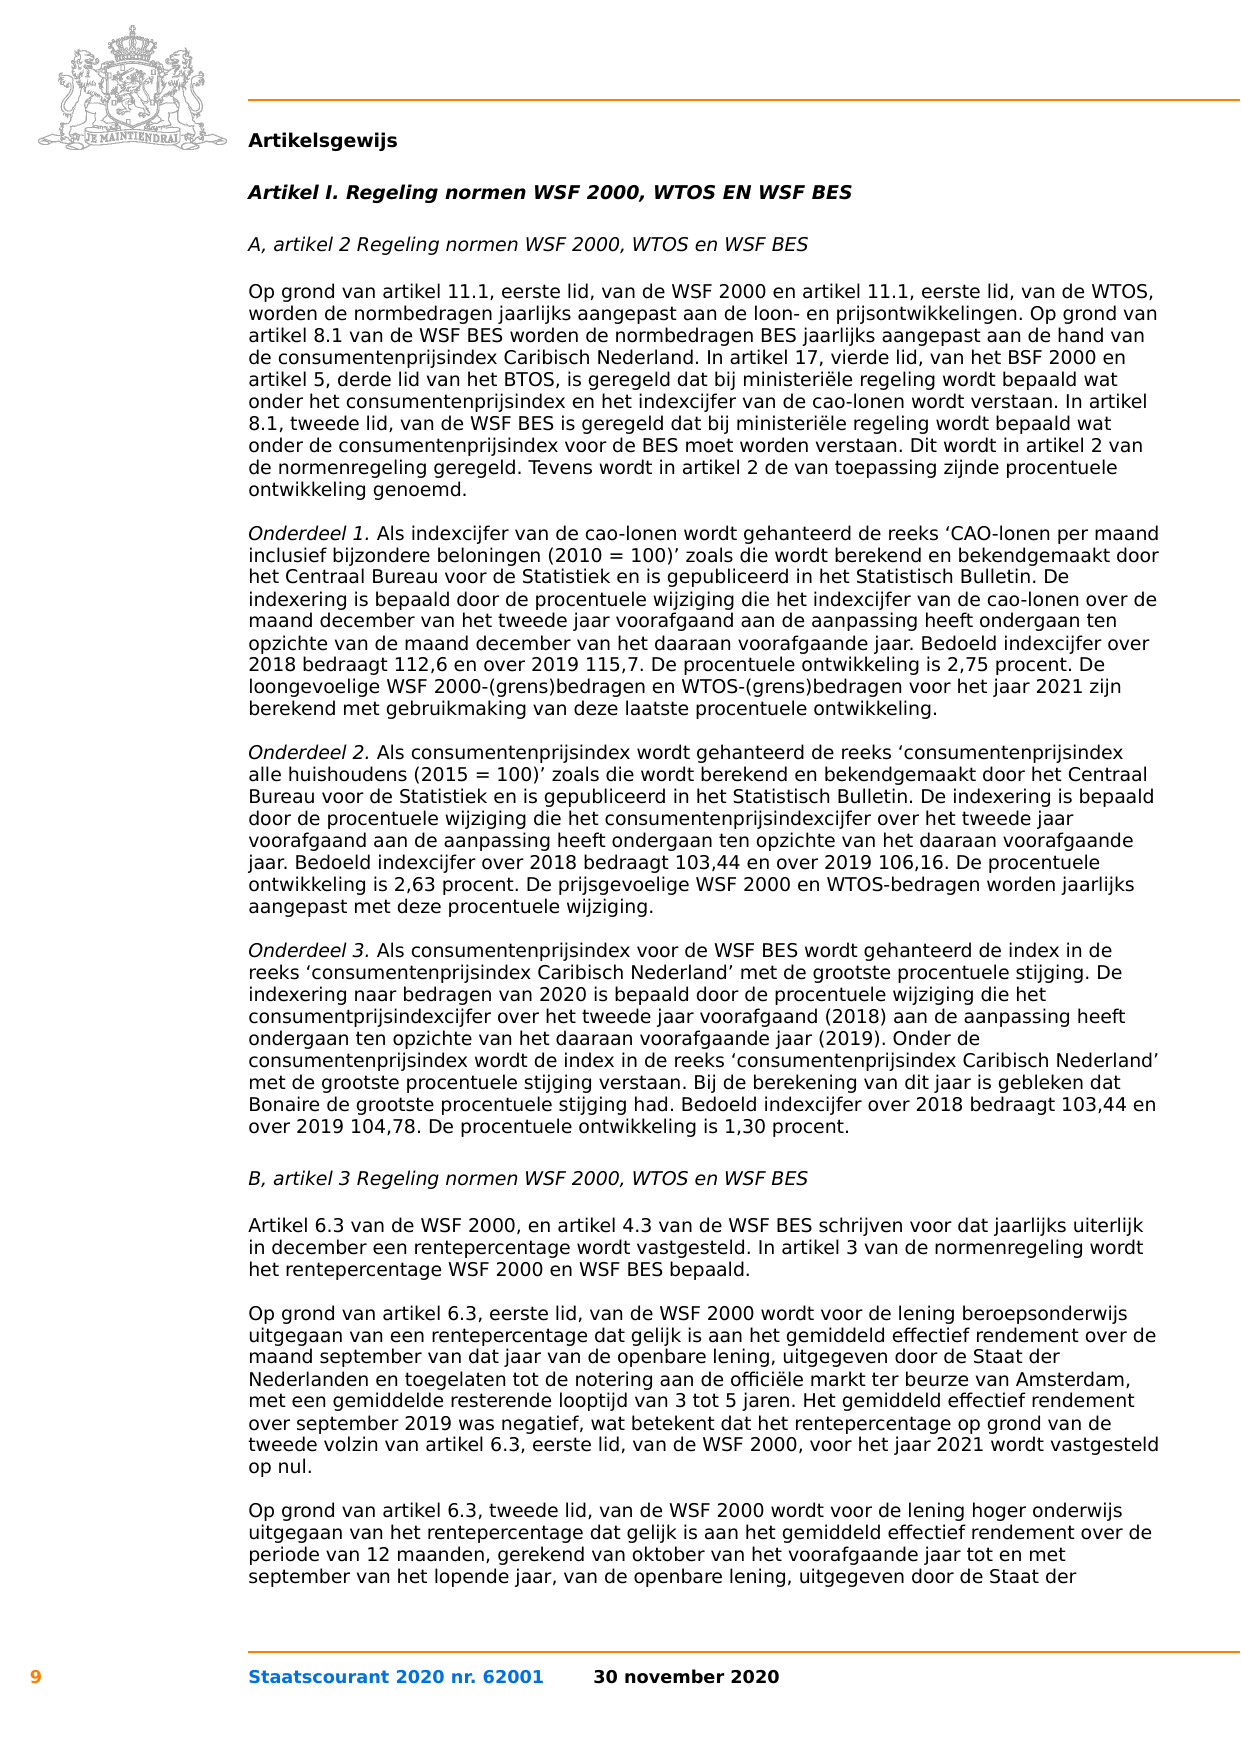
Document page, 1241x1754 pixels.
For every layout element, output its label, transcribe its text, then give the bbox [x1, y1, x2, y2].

subtitle Artikel I. Regeling normen WSF 2000, WTOS EN WSF BES [248, 182, 1163, 204]
text Op grond van artikel 6.3, tweede lid, van de WSF 2000 wordt voor de lening hoger onderwijs uitgegaan van het rentepercentage dat gelijk is aan het gemiddeld effectief rendement over de periode van 12 maanden, gerekend van oktober van het voorafgaande jaar tot en met september van het lopende jaar, van de openbare lening, uitgegeven door de Staat der [248, 1500, 1163, 1588]
subtitle B, artikel 3 Regeling normen WSF 2000, WTOS en WSF BES [248, 1168, 1163, 1190]
subtitle A, artikel 2 Regeling normen WSF 2000, WTOS en WSF BES [248, 234, 1163, 256]
text Artikel 6.3 van de WSF 2000, en artikel 4.3 van de WSF BES schrijven voor dat jaarlijks uiterlijk in december een rentepercentage wordt vastgesteld. In artikel 3 van de normenregeling wordt het rentepercentage WSF 2000 en WSF BES bepaald. [248, 1215, 1163, 1281]
text Op grond van artikel 11.1, eerste lid, van de WSF 2000 en artikel 11.1, eerste lid, van de WTOS, worden de normbedragen jaarlijks aangepast aan de loon- en prijsontwikkelingen. Op grond van artikel 8.1 van de WSF BES worden de normbedragen BES jaarlijks aangepast aan de hand van de consumentenprijsindex Caribisch Nederland. In artikel 17, vierde lid, van het BSF 2000 en artikel 5, derde lid van het BTOS, is geregeld dat bij ministeriële regeling wordt bepaald wat onder het consumentenprijsindex en het indexcijfer van de cao-lonen wordt verstaan. In artikel 8.1, tweede lid, van de WSF BES is geregeld dat bij ministeriële regeling wordt bepaald wat onder de consumentenprijsindex voor de BES moet worden verstaan. Dit wordt in artikel 2 van de normenregeling geregeld. Tevens wordt in artikel 2 de van toepassing zijnde procentuele ontwikkeling genoemd. [248, 281, 1163, 501]
text Op grond van artikel 6.3, eerste lid, van de WSF 2000 wordt voor de lening beroepsonderwijs uitgegaan van een rentepercentage dat gelijk is aan het gemiddeld effectief rendement over de maand september van dat jaar van de openbare lening, uitgegeven door de Staat der Nederlanden en toegelaten tot de notering aan de officiële markt ter beurze van Amsterdam, met een gemiddelde resterende looptijd van 3 tot 5 jaren. Het gemiddeld effectief rendement over september 2019 was negatief, wat betekent dat het rentepercentage op grond van de tweede volzin van artikel 6.3, eerste lid, van de WSF 2000, voor het jaar 2021 wordt vastgesteld op nul. [248, 1302, 1163, 1478]
text Onderdeel 1. Als indexcijfer van de cao-lonen wordt gehanteerd de reeks ‘CAO-lonen per maand inclusief bijzondere beloningen (2010 = 100)’ zoals die wordt berekend en bekendgemaakt door het Centraal Bureau voor de Statistiek en is gepubliceerd in het Statistisch Bulletin. De indexering is bepaald door de procentuele wijziging die het indexcijfer van de cao-lonen over de maand december van het tweede jaar voorafgaand aan de aanpassing heeft ondergaan ten opzichte van de maand december van het daaraan voorafgaande jaar. Bedoeld indexcijfer over 2018 bedraagt 112,6 en over 2019 115,7. De procentuele ontwikkeling is 2,75 procent. De loongevoelige WSF 2000-(grens)bedragen en WTOS-(grens)bedragen voor het jaar 2021 zijn berekend met gebruikmaking van deze laatste procentuele ontwikkeling. [248, 522, 1163, 720]
text Onderdeel 3. Als consumentenprijsindex voor de WSF BES wordt gehanteerd de index in de reeks ‘consumentenprijsindex Caribisch Nederland’ met de grootste procentuele stijging. De indexering naar bedragen van 2020 is bepaald door de procentuele wijziging die het consumentprijsindexcijfer over het tweede jaar voorafgaand (2018) aan de aanpassing heeft ondergaan ten opzichte van het daaraan voorafgaande jaar (2019). Onder de consumentenprijsindex wordt de index in de reeks ‘consumentenprijsindex Caribisch Nederland’ met de grootste procentuele stijging verstaan. Bij de berekening van dit jaar is gebleken dat Bonaire de grootste procentuele stijging had. Bedoeld indexcijfer over 2018 bedraagt 103,44 en over 2019 104,78. De procentuele ontwikkeling is 1,30 procent. [248, 940, 1163, 1138]
text Onderdeel 2. Als consumentenprijsindex wordt gehanteerd de reeks ‘consumentenprijsindex alle huishoudens (2015 = 100)’ zoals die wordt berekend en bekendgemaakt door het Centraal Bureau voor de Statistiek en is gepubliceerd in het Statistisch Bulletin. De indexering is bepaald door de procentuele wijziging die het consumentenprijsindexcijfer over het tweede jaar voorafgaand aan de aanpassing heeft ondergaan ten opzichte van het daaraan voorafgaande jaar. Bedoeld indexcijfer over 2018 bedraagt 103,44 en over 2019 106,16. De procentuele ontwikkeling is 2,63 procent. De prijsgevoelige WSF 2000 en WTOS-bedragen worden jaarlijks aangepast met deze procentuele wijziging. [248, 742, 1163, 918]
picture [38, 25, 227, 150]
subtitle Artikelsgewijs [248, 130, 1163, 152]
